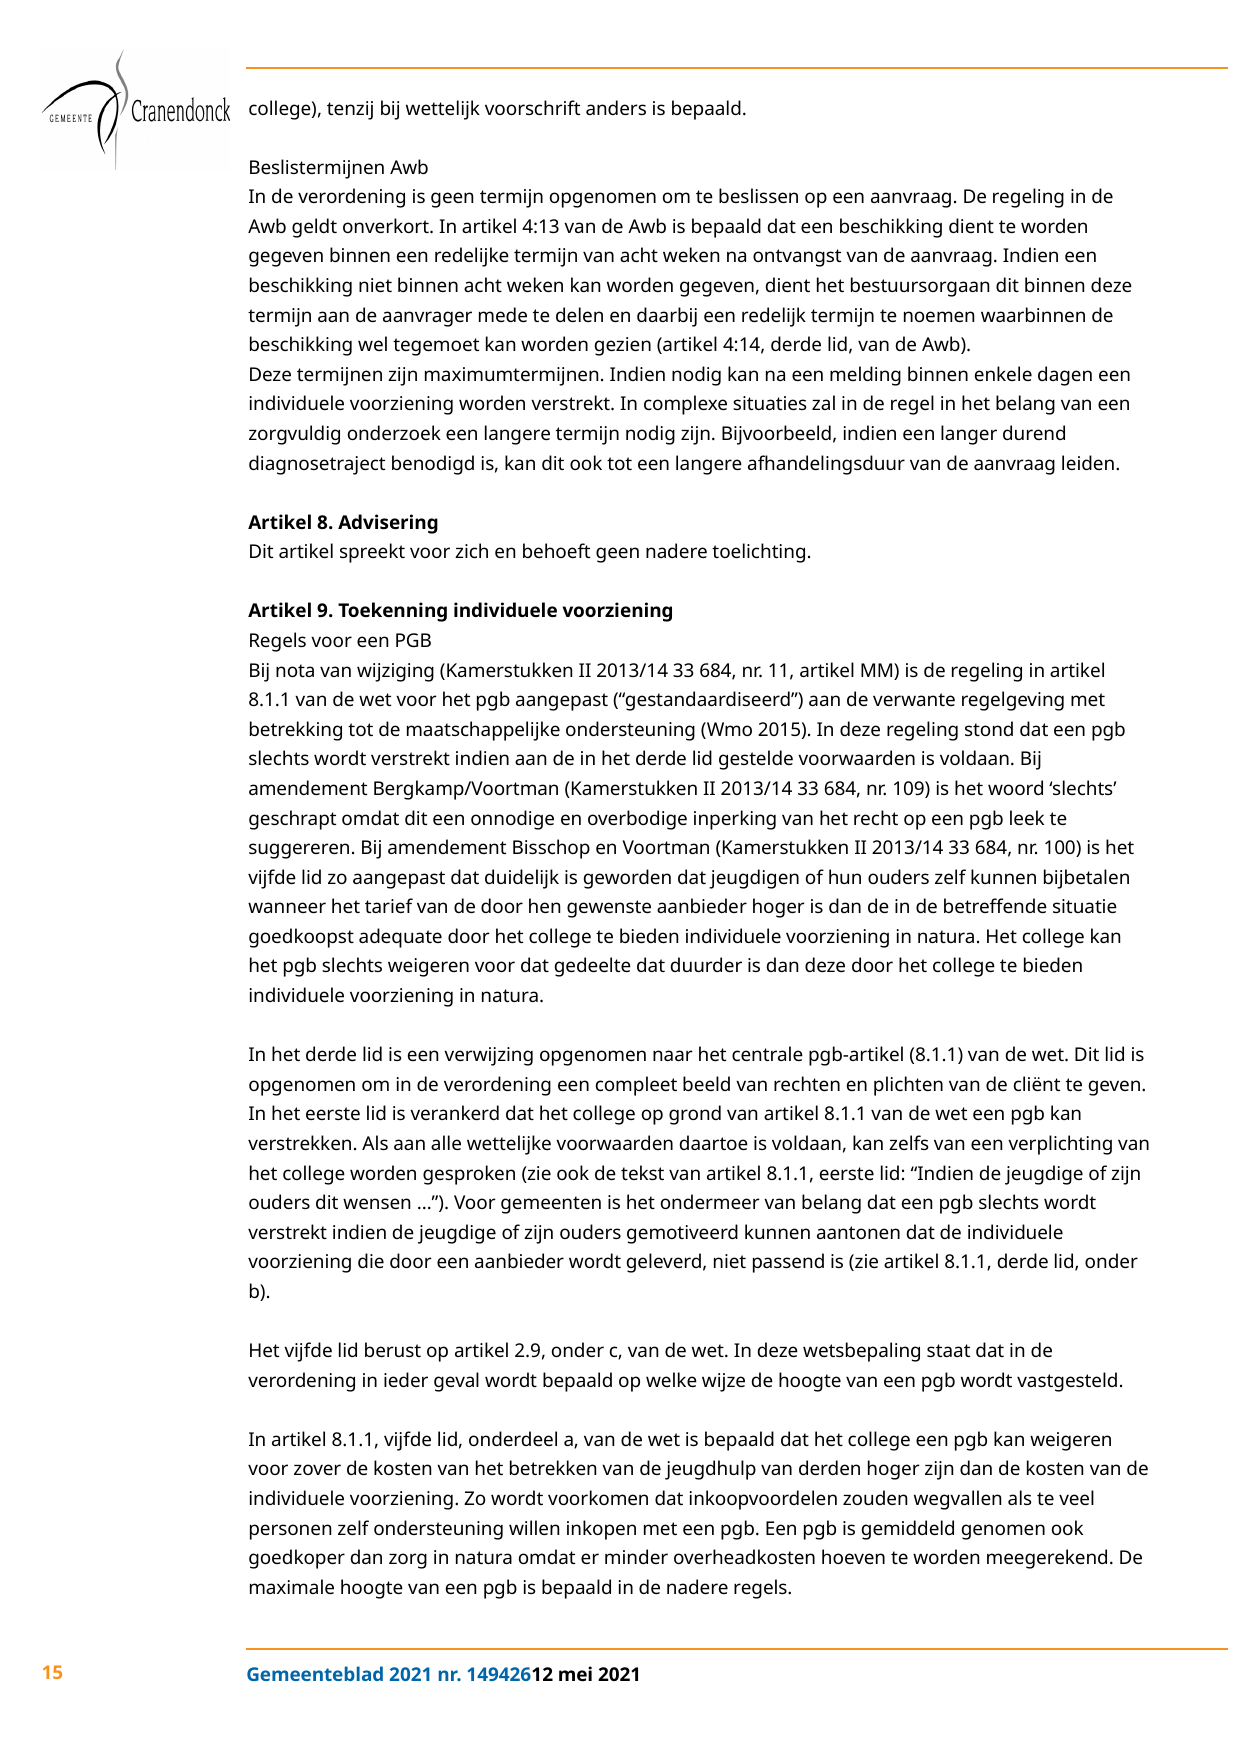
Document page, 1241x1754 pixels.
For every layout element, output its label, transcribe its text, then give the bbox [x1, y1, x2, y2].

text In het derde lid is een verwijzing opgenomen naar het centrale pgb-artikel (8.1.1) van de wet. Dit lid is opgenomen om in de verordening een compleet beeld van rechten en plichten van de cliënt te geven. In het eerste lid is verankerd dat het college op grond van artikel 8.1.1 van de wet een pgb kan verstrekken. Als aan alle wettelijke voorwaarden daartoe is voldaan, kan zelfs van een verplichting van het college worden gesproken (zie ook de tekst van artikel 8.1.1, eerste lid: “Indien de jeugdige of zijn ouders dit wensen …”). Voor gemeenten is het ondermeer van belang dat een pgb slechts wordt verstrekt indien de jeugdige of zijn ouders gemotiveerd kunnen aantonen dat de individuele voorziening die door een aanbieder wordt geleverd, niet passend is (zie artikel 8.1.1, derde lid, onder b). [248, 1041, 1152, 1304]
text Dit artikel spreekt voor zich en behoeft geen nadere toelichting. [248, 538, 1152, 564]
text Artikel 8. Advisering [248, 509, 1152, 535]
text Bij nota van wijziging (Kamerstukken II 2013/14 33 684, nr. 11, artikel MM) is de regeling in artikel 8.1.1 van de wet voor het pgb aangepast (“gestandaardiseerd”) aan de verwante regelgeving met betrekking tot de maatschappelijke ondersteuning (Wmo 2015). In deze regeling stond dat een pgb slechts wordt verstrekt indien aan de in het derde lid gestelde voorwaarden is voldaan. Bij amendement Bergkamp/Voortman (Kamerstukken II 2013/14 33 684, nr. 109) is het woord ‘slechts’ geschrapt omdat dit een onnodige en overbodige inperking van het recht op een pgb leek te suggereren. Bij amendement Bisschop en Voortman (Kamerstukken II 2013/14 33 684, nr. 100) is het vijfde lid zo aangepast dat duidelijk is geworden dat jeugdigen of hun ouders zelf kunnen bijbetalen wanneer het tarief van de door hen gewenste aanbieder hoger is dan de in de betreffende situatie goedkoopst adequate door het college te bieden individuele voorziening in natura. Het college kan het pgb slechts weigeren voor dat gedeelte dat duurder is dan deze door het college te bieden individuele voorziening in natura. [248, 657, 1152, 1008]
text In de verordening is geen termijn opgenomen om te beslissen op een aanvraag. De regeling in de Awb geldt onverkort. In artikel 4:13 van de Awb is bepaald dat een beschikking dient te worden gegeven binnen een redelijke termijn van acht weken na ontvangst van de aanvraag. Indien een beschikking niet binnen acht weken kan worden gegeven, dient het bestuursorgaan dit binnen deze termijn aan de aanvrager mede te delen en daarbij een redelijk termijn te noemen waarbinnen de beschikking wel tegemoet kan worden gezien (artikel 4:14, derde lid, van de Awb). [248, 183, 1152, 357]
text In artikel 8.1.1, vijfde lid, onderdeel a, van de wet is bepaald dat het college een pgb kan weigeren voor zover de kosten van het betrekken van de jeugdhulp van derden hoger zijn dan de kosten van de individuele voorziening. Zo wordt voorkomen dat inkoopvoordelen zouden wegvallen als te veel personen zelf ondersteuning willen inkopen met een pgb. Een pgb is gemiddeld genomen ook goedkoper dan zorg in natura omdat er minder overheadkosten hoeven te worden meegerekend. De maximale hoogte van een pgb is bepaald in de nadere regels. [248, 1426, 1152, 1600]
text Artikel 9. Toekenning individuele voorziening [248, 598, 1152, 623]
text Beslistermijnen Awb [248, 154, 1152, 180]
text Het vijfde lid berust op artikel 2.9, onder c, van de wet. In deze wetsbepaling staat dat in de verordening in ieder geval wordt bepaald op welke wijze de hoogte van een pgb wordt vastgesteld. [248, 1337, 1152, 1393]
text Regels voor een PGB [248, 627, 1152, 653]
text Deze termijnen zijn maximumtermijnen. Indien nodig kan na een melding binnen enkele dagen een individuele voorziening worden verstrekt. In complexe situaties zal in de regel in het belang van een zorgvuldig onderzoek een langere termijn nodig zijn. Bijvoorbeeld, indien een langer durend diagnosetraject benodigd is, kan dit ook tot een langere afhandelingsduur van de aanvraag leiden. [248, 361, 1152, 476]
text college), tenzij bij wettelijk voorschrift anders is bepaald. [248, 95, 1152, 121]
picture [41, 47, 231, 172]
